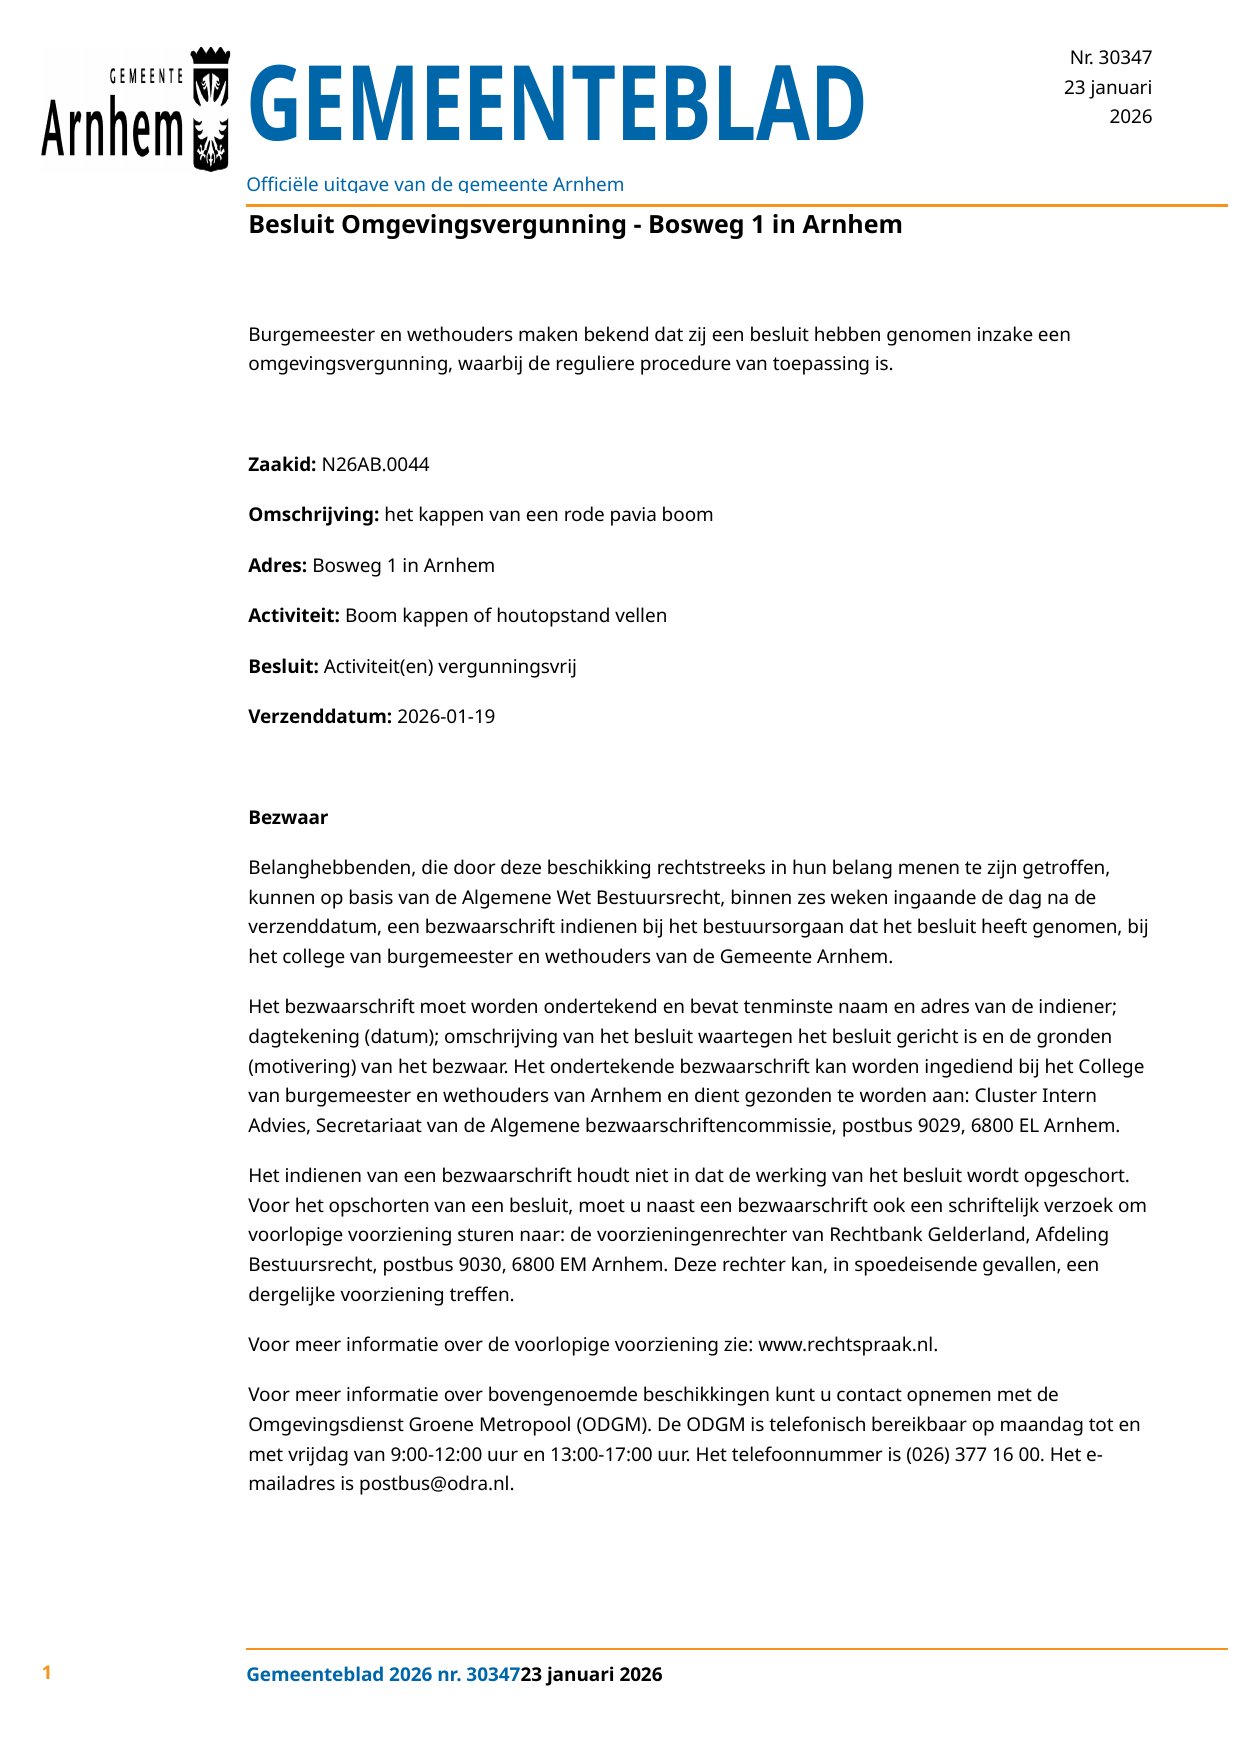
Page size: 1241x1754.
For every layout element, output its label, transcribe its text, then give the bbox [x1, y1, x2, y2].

picture [41, 47, 231, 172]
text Adres: Bosweg 1 in Arnhem [248, 552, 1152, 578]
text Het bezwaarschrift moet worden ondertekend en bevat tenminste naam en adres van de indiener; dagtekening (datum); omschrijving van het besluit waartegen het besluit gericht is en de gronden (motivering) van het bezwaar. Het ondertekende bezwaarschrift kan worden ingediend bij het College van burgemeester en wethouders van Arnhem en dient gezonden te worden aan: Cluster Intern Advies, Secretariaat van de Algemene bezwaarschriftencommissie, postbus 9029, 6800 EL Arnhem. [248, 994, 1152, 1138]
text Belanghebbenden, die door deze beschikking rechtstreeks in hun belang menen te zijn getroffen, kunnen op basis van de Algemene Wet Bestuursrecht, binnen zes weken ingaande de dag na de verzenddatum, een bezwaarschrift indienen bij het bestuursorgaan dat het besluit heeft genomen, bij het college van burgemeester en wethouders van de Gemeente Arnhem. [248, 854, 1152, 969]
text Bezwaar [248, 804, 1152, 830]
text Besluit: Activiteit(en) vergunningsvrij [248, 653, 1152, 678]
text Voor meer informatie over bovengenoemde beschikkingen kunt u contact opnemen met de Omgevingsdienst Groene Metropool (ODGM). De ODGM is telefonisch bereikbaar op maandag tot en met vrijdag van 9:00-12:00 uur en 13:00-17:00 uur. Het telefoonnummer is (026) 377 16 00. Het e-mailadres is postbus@odra.nl. [248, 1382, 1152, 1496]
text Het indienen van een bezwaarschrift houdt niet in dat de werking van het besluit wordt opgeschort. Voor het opschorten van een besluit, moet u naast een bezwaarschrift ook een schriftelijk verzoek om voorlopige voorziening sturen naar: de voorzieningenrechter van Rechtbank Gelderland, Afdeling Bestuursrecht, postbus 9030, 6800 EM Arnhem. Deze rechter kan, in spoedeisende gevallen, een dergelijke voorziening treffen. [248, 1162, 1152, 1306]
text Besluit Omgevingsvergunning - Bosweg 1 in Arnhem [248, 207, 1152, 241]
text Voor meer informatie over de voorlopige voorziening zie: www.rechtspraak.nl. [248, 1331, 1152, 1357]
text Activiteit: Boom kappen of houtopstand vellen [248, 602, 1152, 628]
text Burgemeester en wethouders maken bekend dat zij een besluit hebben genomen inzake een omgevingsvergunning, waarbij de reguliere procedure van toepassing is. [248, 321, 1152, 376]
text Verzenddatum: 2026-01-19 [248, 703, 1152, 729]
text Omschrijving: het kappen van een rode pavia boom [248, 502, 1152, 527]
text Zaakid: N26AB.0044 [248, 451, 1152, 477]
